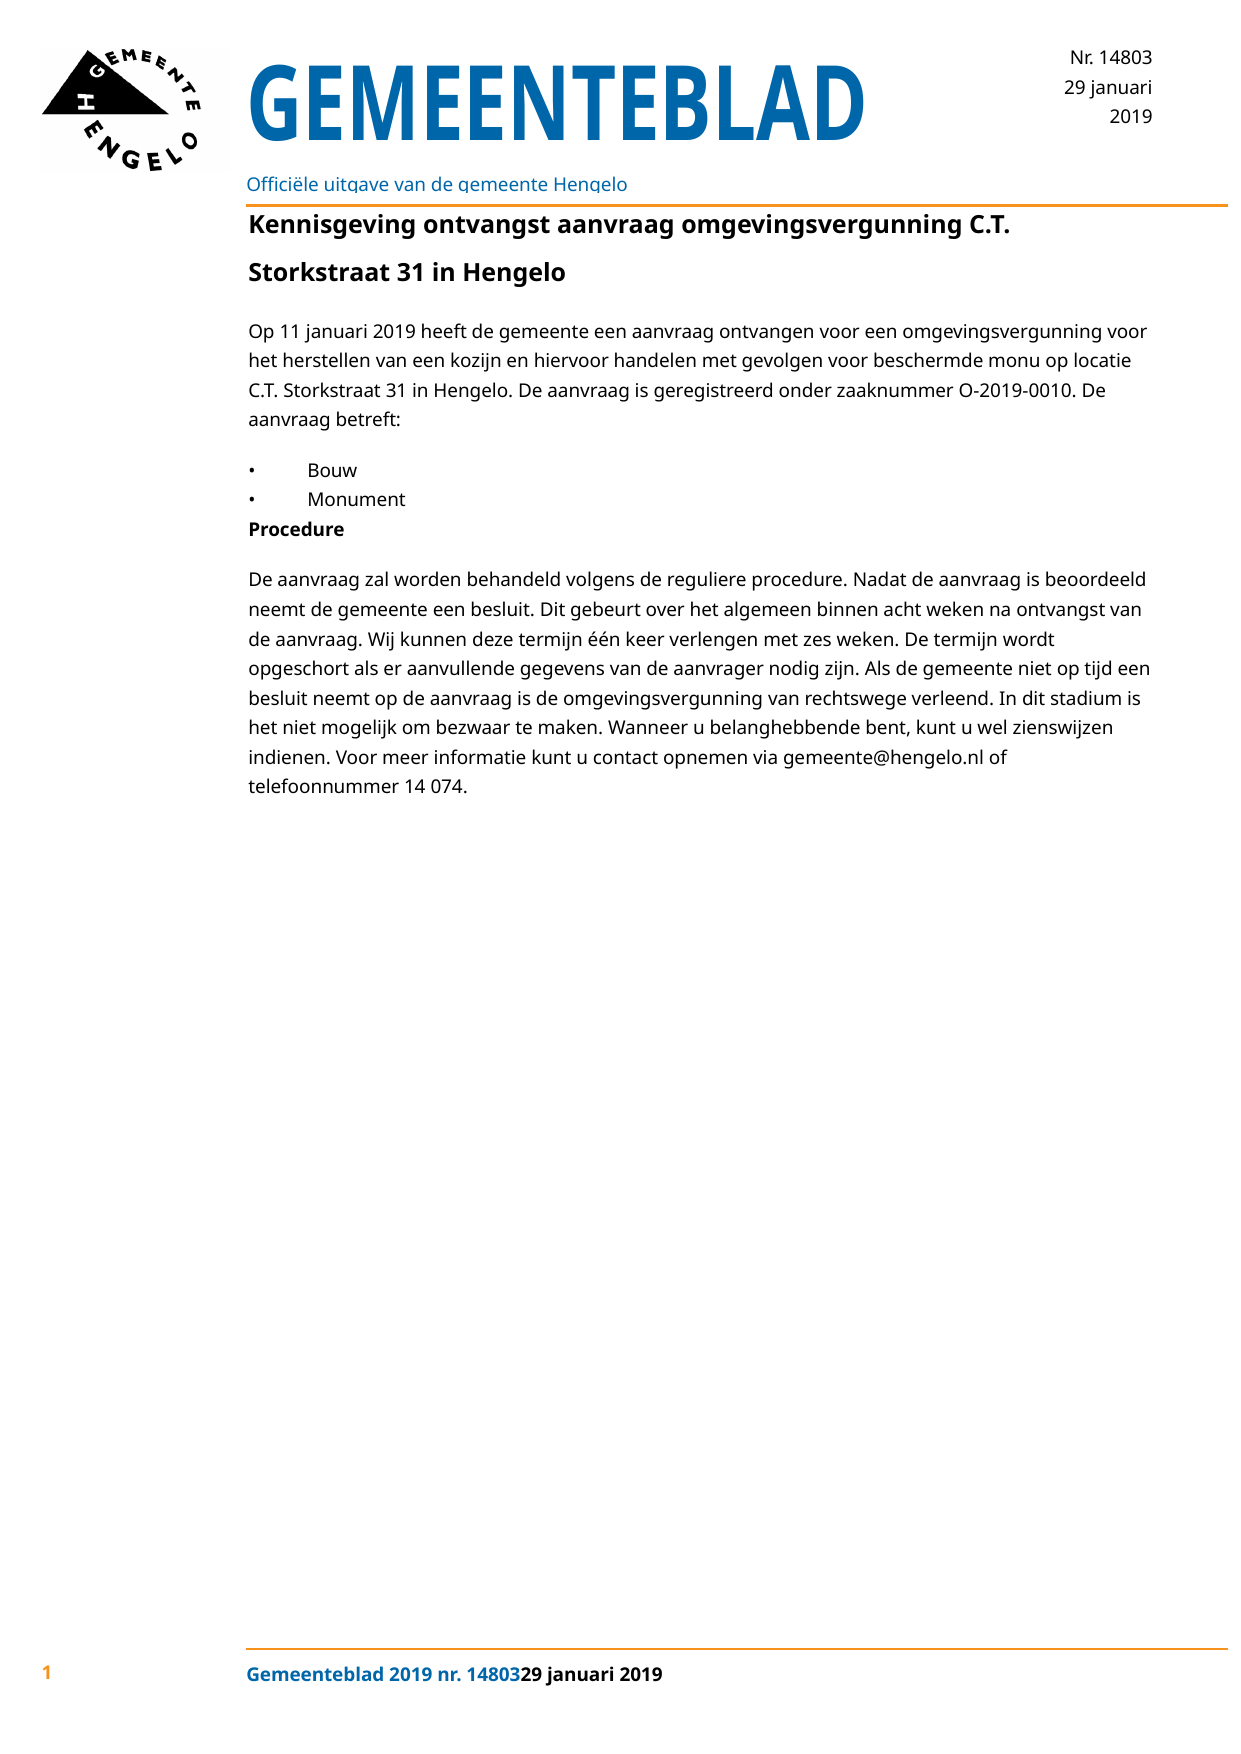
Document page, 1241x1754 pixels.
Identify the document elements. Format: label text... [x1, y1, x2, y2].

text Procedure [248, 516, 1152, 542]
list Monument [248, 487, 1152, 512]
text Op 11 januari 2019 heeft de gemeente een aanvraag ontvangen voor een omgevingsvergunning voor het herstellen van een kozijn en hiervoor handelen met gevolgen voor beschermde monu op locatie C.T. Storkstraat 31 in Hengelo. De aanvraag is geregistreerd onder zaaknummer O-2019-0010. De aanvraag betreft: [248, 318, 1152, 432]
picture [41, 47, 231, 172]
text De aanvraag zal worden behandeld volgens de reguliere procedure. Nadat de aanvraag is beoordeeld neemt de gemeente een besluit. Dit gebeurt over het algemeen binnen acht weken na ontvangst van de aanvraag. Wij kunnen deze termijn één keer verlengen met zes weken. De termijn wordt opgeschort als er aanvullende gegevens van de aanvrager nodig zijn. Als de gemeente niet op tijd een besluit neemt op de aanvraag is de omgevingsvergunning van rechtswege verleend. In dit stadium is het niet mogelijk om bezwaar te maken. Wanneer u belanghebbende bent, kunt u wel zienswijzen indienen. Voor meer informatie kunt u contact opnemen via gemeente@hengelo.nl of telefoonnummer 14 074. [248, 567, 1152, 799]
list Bouw [248, 457, 1152, 483]
text Kennisgeving ontvangst aanvraag omgevingsvergunning C.T. Storkstraat 31 in Hengelo [248, 207, 1152, 288]
